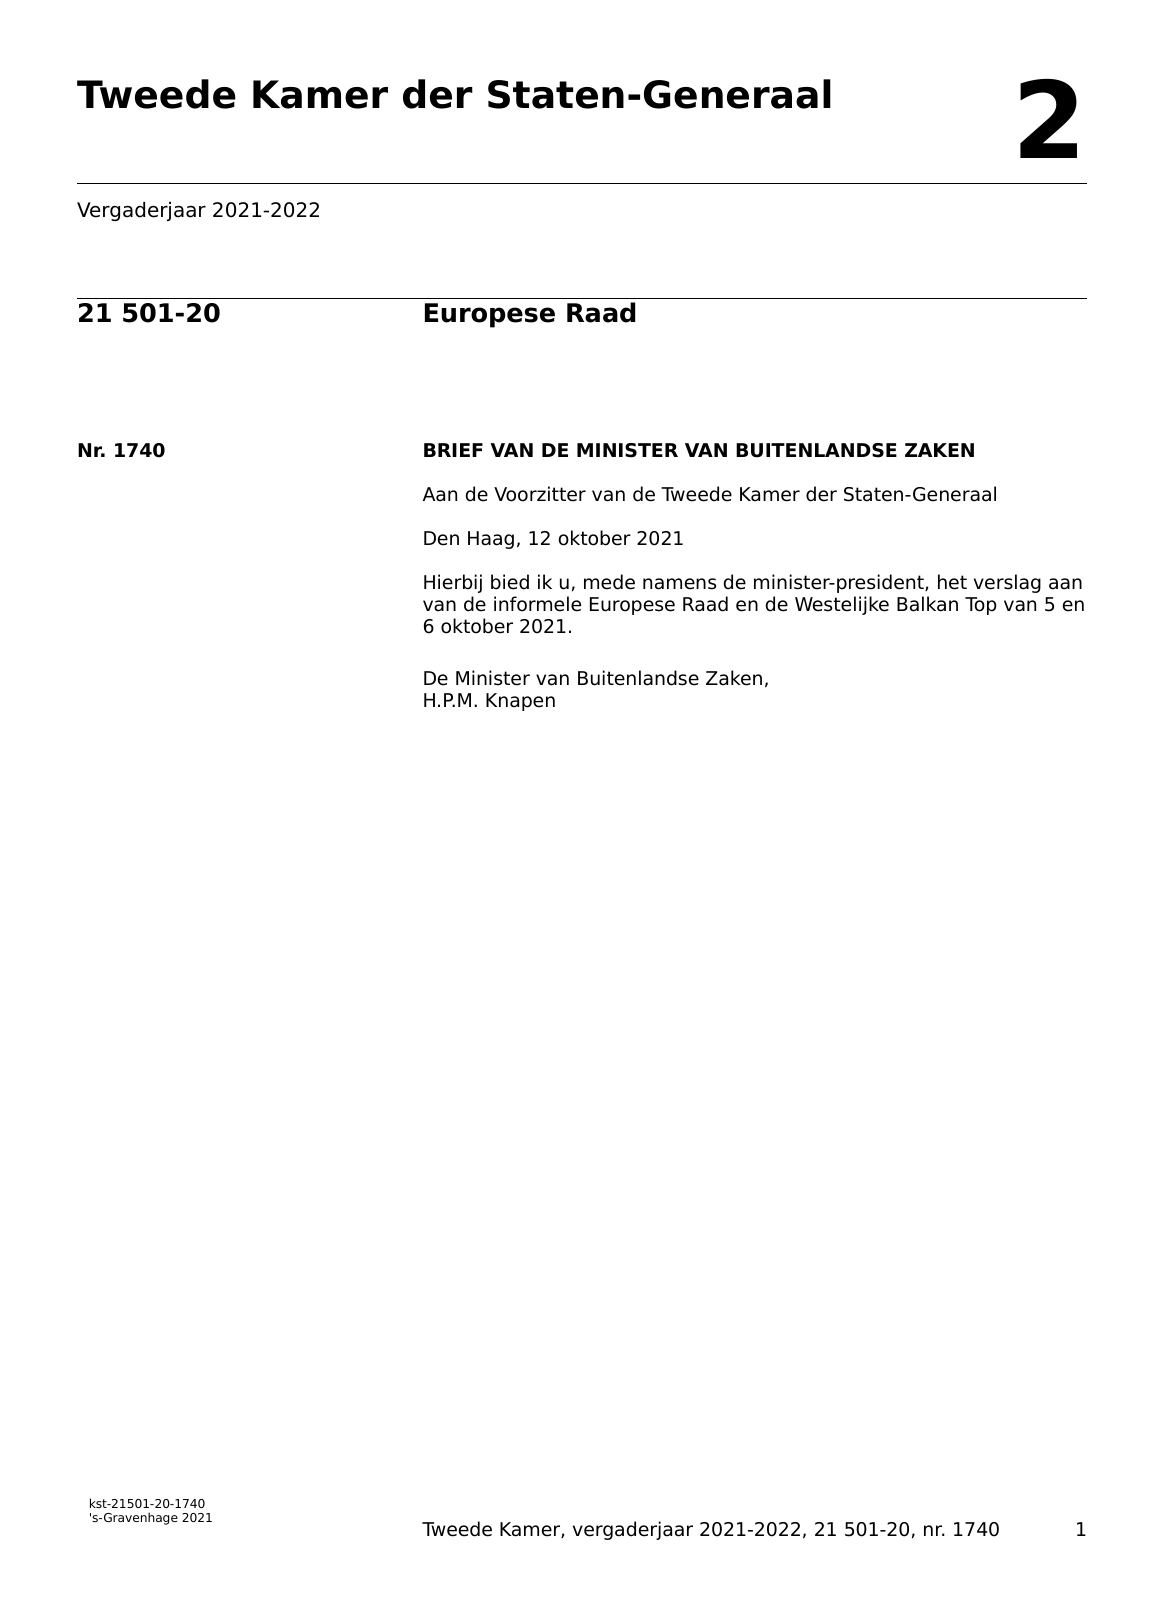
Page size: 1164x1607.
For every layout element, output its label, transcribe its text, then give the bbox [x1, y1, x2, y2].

table_cell Vergaderjaar 2021-2022 [77, 184, 1087, 298]
text 's-Gravenhage 2021 [88, 1511, 323, 1525]
text kst-21501-20-1740 [88, 1497, 323, 1511]
table_header 2 [886, 59, 1087, 183]
text Aan de Voorzitter van de Tweede Kamer der Staten-Generaal [422, 484, 1087, 506]
text Den Haag, 12 oktober 2021 [422, 528, 1087, 550]
subtitle 21 501-20 Europese Raad [77, 299, 1087, 329]
table_header Tweede Kamer der Staten-Generaal [77, 59, 886, 183]
text De Minister van Buitenlandse Zaken, H.P.M. Knapen [422, 668, 1087, 712]
text Hierbij bied ik u, mede namens de minister-president, het verslag aan van de informele Europese Raad en de Westelijke Balkan Top van 5 en 6 oktober 2021. [422, 572, 1087, 638]
subtitle Nr. 1740 BRIEF VAN DE MINISTER VAN BUITENLANDSE ZAKEN [77, 440, 1087, 462]
